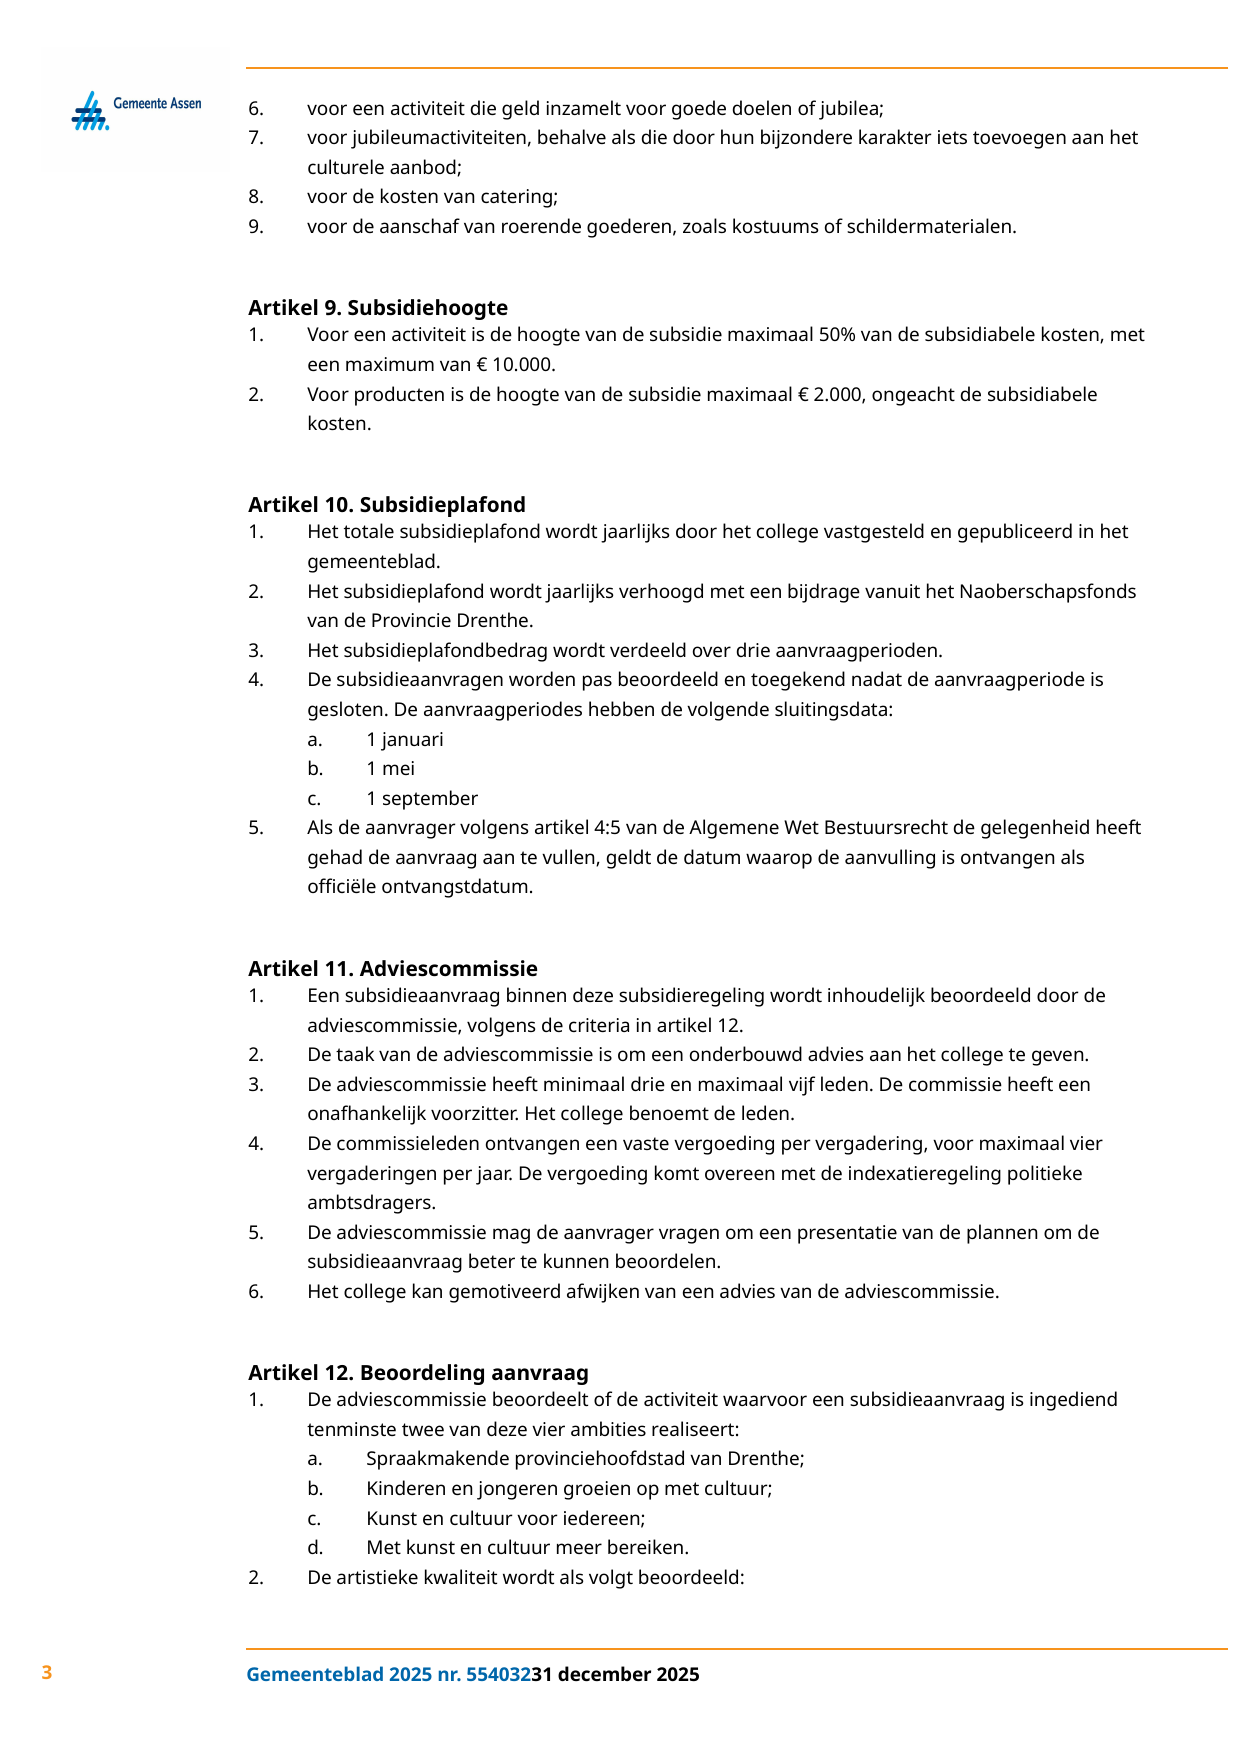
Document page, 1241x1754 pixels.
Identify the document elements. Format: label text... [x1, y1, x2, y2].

text Artikel 10. Subsidieplafond [248, 490, 1152, 519]
list 1 januari [307, 726, 1152, 752]
list De adviescommissie heeft minimaal drie en maximaal vijf leden. De commissie heeft een onafhankelijk voorzitter. Het college benoemt de leden. [248, 1071, 1152, 1126]
list Kinderen en jongeren groeien op met cultuur; [307, 1475, 1152, 1501]
picture [41, 47, 231, 172]
list Het subsidieplafond wordt jaarlijks verhoogd met een bijdrage vanuit het Naoberschapsfonds van de Provincie Drenthe. [248, 578, 1152, 633]
list Het totale subsidieplafond wordt jaarlijks door het college vastgesteld en gepubliceerd in het gemeenteblad. [248, 519, 1152, 574]
list Een subsidieaanvraag binnen deze subsidieregeling wordt inhoudelijk beoordeeld door de adviescommissie, volgens de criteria in artikel 12. [248, 982, 1152, 1037]
text Artikel 9. Subsidiehoogte [248, 293, 1152, 322]
list voor de kosten van catering; [248, 183, 1152, 209]
list De artistieke kwaliteit wordt als volgt beoordeeld: [248, 1564, 1152, 1590]
list De taak van de adviescommissie is om een onderbouwd advies aan het college te geven. [248, 1041, 1152, 1067]
list Voor producten is de hoogte van de subsidie maximaal € 2.000, ongeacht de subsidiabele kosten. [248, 381, 1152, 436]
list Het subsidieplafondbedrag wordt verdeeld over drie aanvraagperioden. [248, 637, 1152, 663]
list De commissieleden ontvangen een vaste vergoeding per vergadering, voor maximaal vier vergaderingen per jaar. De vergoeding komt overeen met de indexatieregeling politieke ambtsdragers. [248, 1130, 1152, 1215]
list 1 september [307, 785, 1152, 811]
list Kunst en cultuur voor iedereen; [307, 1505, 1152, 1531]
list Het college kan gemotiveerd afwijken van een advies van de adviescommissie. [248, 1278, 1152, 1304]
list De adviescommissie mag de aanvrager vragen om een presentatie van de plannen om de subsidieaanvraag beter te kunnen beoordelen. [248, 1219, 1152, 1274]
list Als de aanvrager volgens artikel 4:5 van de Algemene Wet Bestuursrecht de gelegenheid heeft gehad de aanvraag aan te vullen, geldt de datum waarop de aanvulling is ontvangen als officiële ontvangstdatum. [248, 814, 1152, 899]
list Met kunst en cultuur meer bereiken. [307, 1534, 1152, 1560]
list De subsidieaanvragen worden pas beoordeeld en toegekend nadat de aanvraagperiode is gesloten. De aanvraagperiodes hebben de volgende sluitingsdata: [248, 667, 1152, 722]
list Voor een activiteit is de hoogte van de subsidie maximaal 50% van de subsidiabele kosten, met een maximum van € 10.000. [248, 322, 1152, 377]
list De adviescommissie beoordeelt of de activiteit waarvoor een subsidieaanvraag is ingediend tenminste twee van deze vier ambities realiseert: [248, 1386, 1152, 1442]
list 1 mei [307, 755, 1152, 781]
list voor jubileumactiviteiten, behalve als die door hun bijzondere karakter iets toevoegen aan het culturele aanbod; [248, 124, 1152, 180]
text Artikel 11. Adviescommissie [248, 954, 1152, 982]
list voor een activiteit die geld inzamelt voor goede doelen of jubilea; [248, 95, 1152, 121]
list Spraakmakende provinciehoofdstad van Drenthe; [307, 1446, 1152, 1471]
list voor de aanschaf van roerende goederen, zoals kostuums of schildermaterialen. [248, 213, 1152, 239]
text Artikel 12. Beoordeling aanvraag [248, 1358, 1152, 1386]
